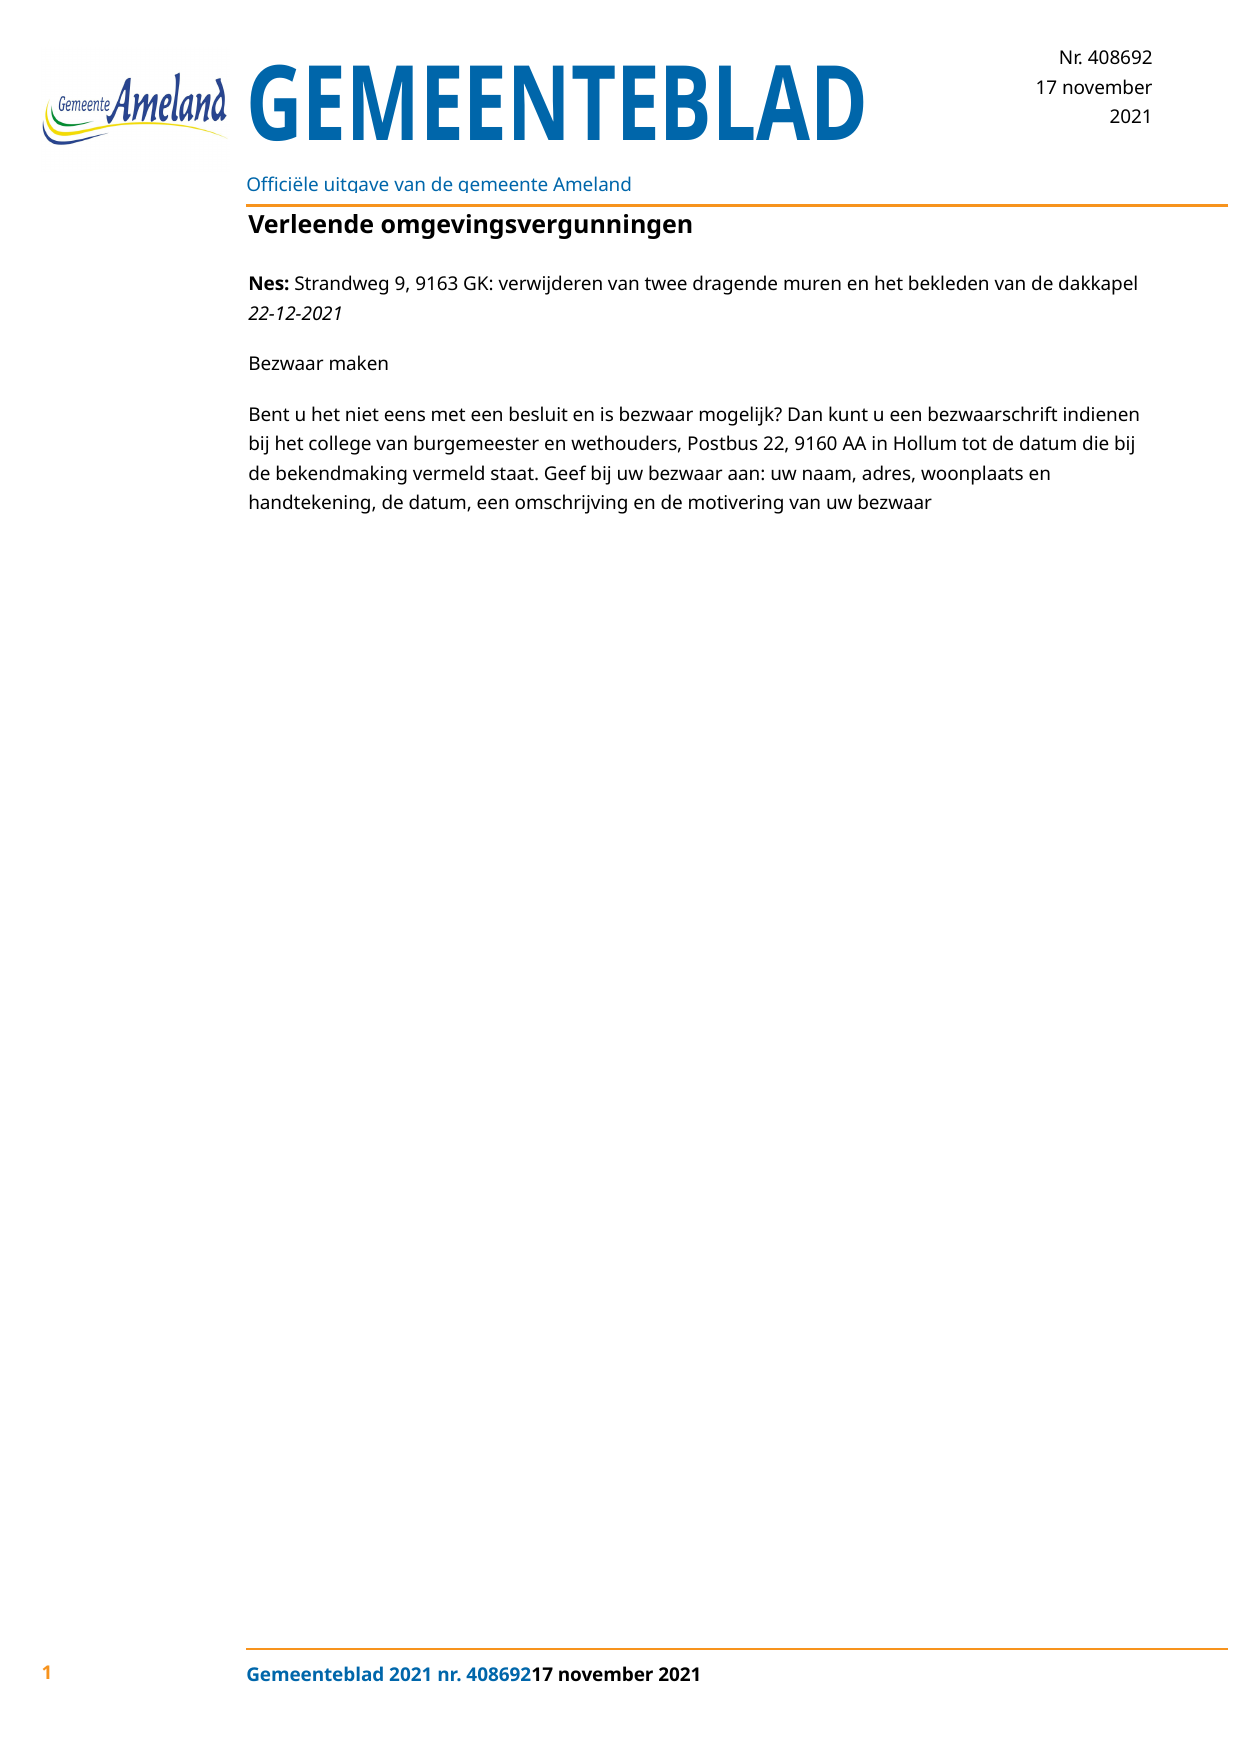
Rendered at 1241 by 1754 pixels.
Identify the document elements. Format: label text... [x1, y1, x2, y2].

picture [41, 47, 231, 172]
text Bezwaar maken [248, 350, 1152, 376]
text Nes: Strandweg 9, 9163 GK: verwijderen van twee dragende muren en het bekleden van de dakkapel 22-12-2021 [248, 270, 1152, 326]
text Bent u het niet eens met een besluit en is bezwaar mogelijk? Dan kunt u een bezwaarschrift indienen bij het college van burgemeester en wethouders, Postbus 22, 9160 AA in Hollum tot de datum die bij de bekendmaking vermeld staat. Geef bij uw bezwaar aan: uw naam, adres, woonplaats en handtekening, de datum, een omschrijving en de motivering van uw bezwaar [248, 401, 1152, 515]
text Verleende omgevingsvergunningen [248, 207, 1152, 241]
